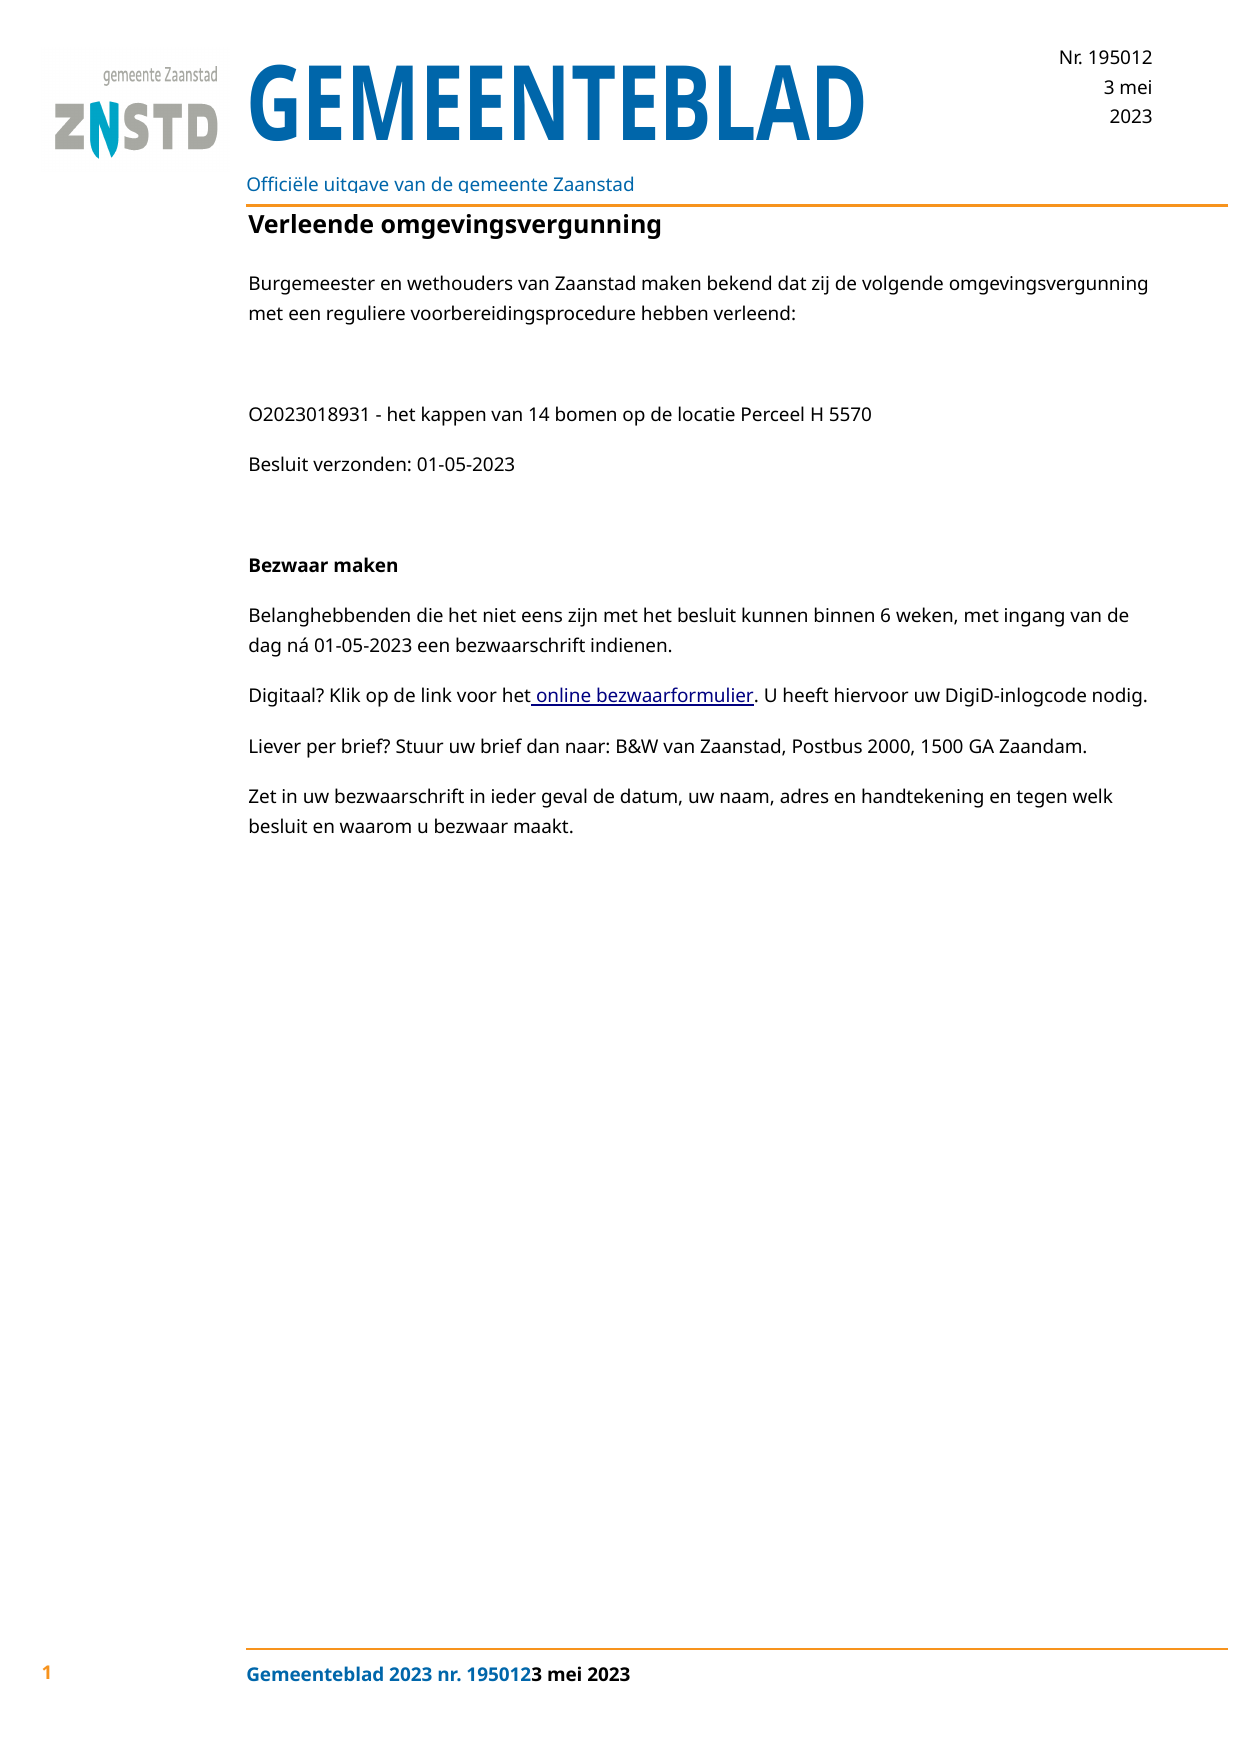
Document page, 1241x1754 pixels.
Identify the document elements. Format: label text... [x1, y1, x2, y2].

text Digitaal? Klik op de link voor het online bezwaarformulier. U heeft hiervoor uw DigiD-inlogcode nodig. [248, 682, 1152, 708]
text Bezwaar maken [248, 552, 1152, 578]
text Besluit verzonden: 01-05-2023 [248, 451, 1152, 477]
text Belanghebbenden die het niet eens zijn met het besluit kunnen binnen 6 weken, met ingang van de dag ná 01-05-2023 een bezwaarschrift indienen. [248, 602, 1152, 658]
text O2023018931 - het kappen van 14 bomen op de locatie Perceel H 5570 [248, 401, 1152, 426]
picture [41, 47, 231, 172]
text Liever per brief? Stuur uw brief dan naar: B&W van Zaanstad, Postbus 2000, 1500 GA Zaandam. [248, 733, 1152, 758]
text Zet in uw bezwaarschrift in ieder geval de datum, uw naam, adres en handtekening en tegen welk besluit en waarom u bezwaar maakt. [248, 783, 1152, 838]
text Verleende omgevingsvergunning [248, 207, 1152, 241]
text Burgemeester en wethouders van Zaanstad maken bekend dat zij de volgende omgevingsvergunning met een reguliere voorbereidingsprocedure hebben verleend: [248, 270, 1152, 326]
